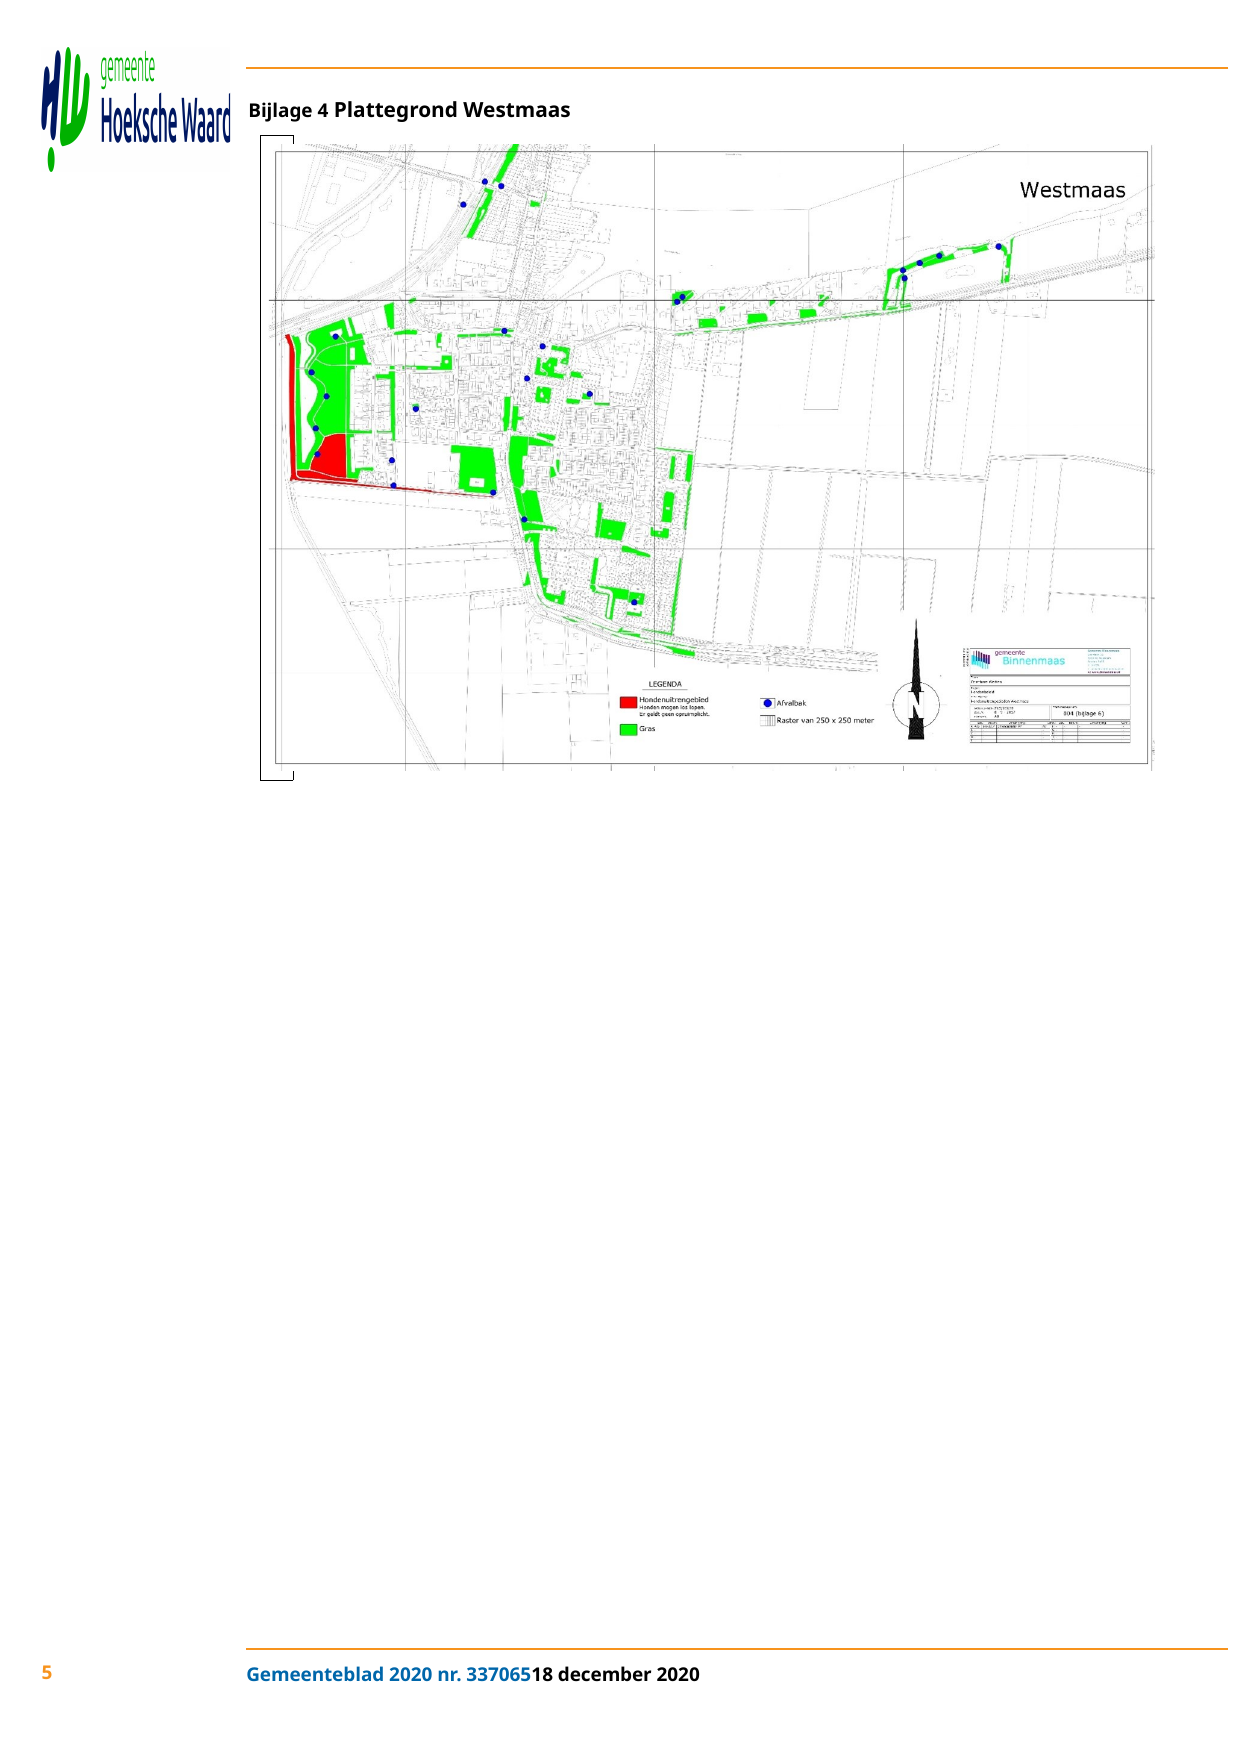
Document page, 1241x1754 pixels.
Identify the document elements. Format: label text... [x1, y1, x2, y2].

text Bijlage 4 Plattegrond Westmaas [248, 95, 1152, 123]
picture [41, 47, 231, 172]
picture [268, 144, 1155, 771]
